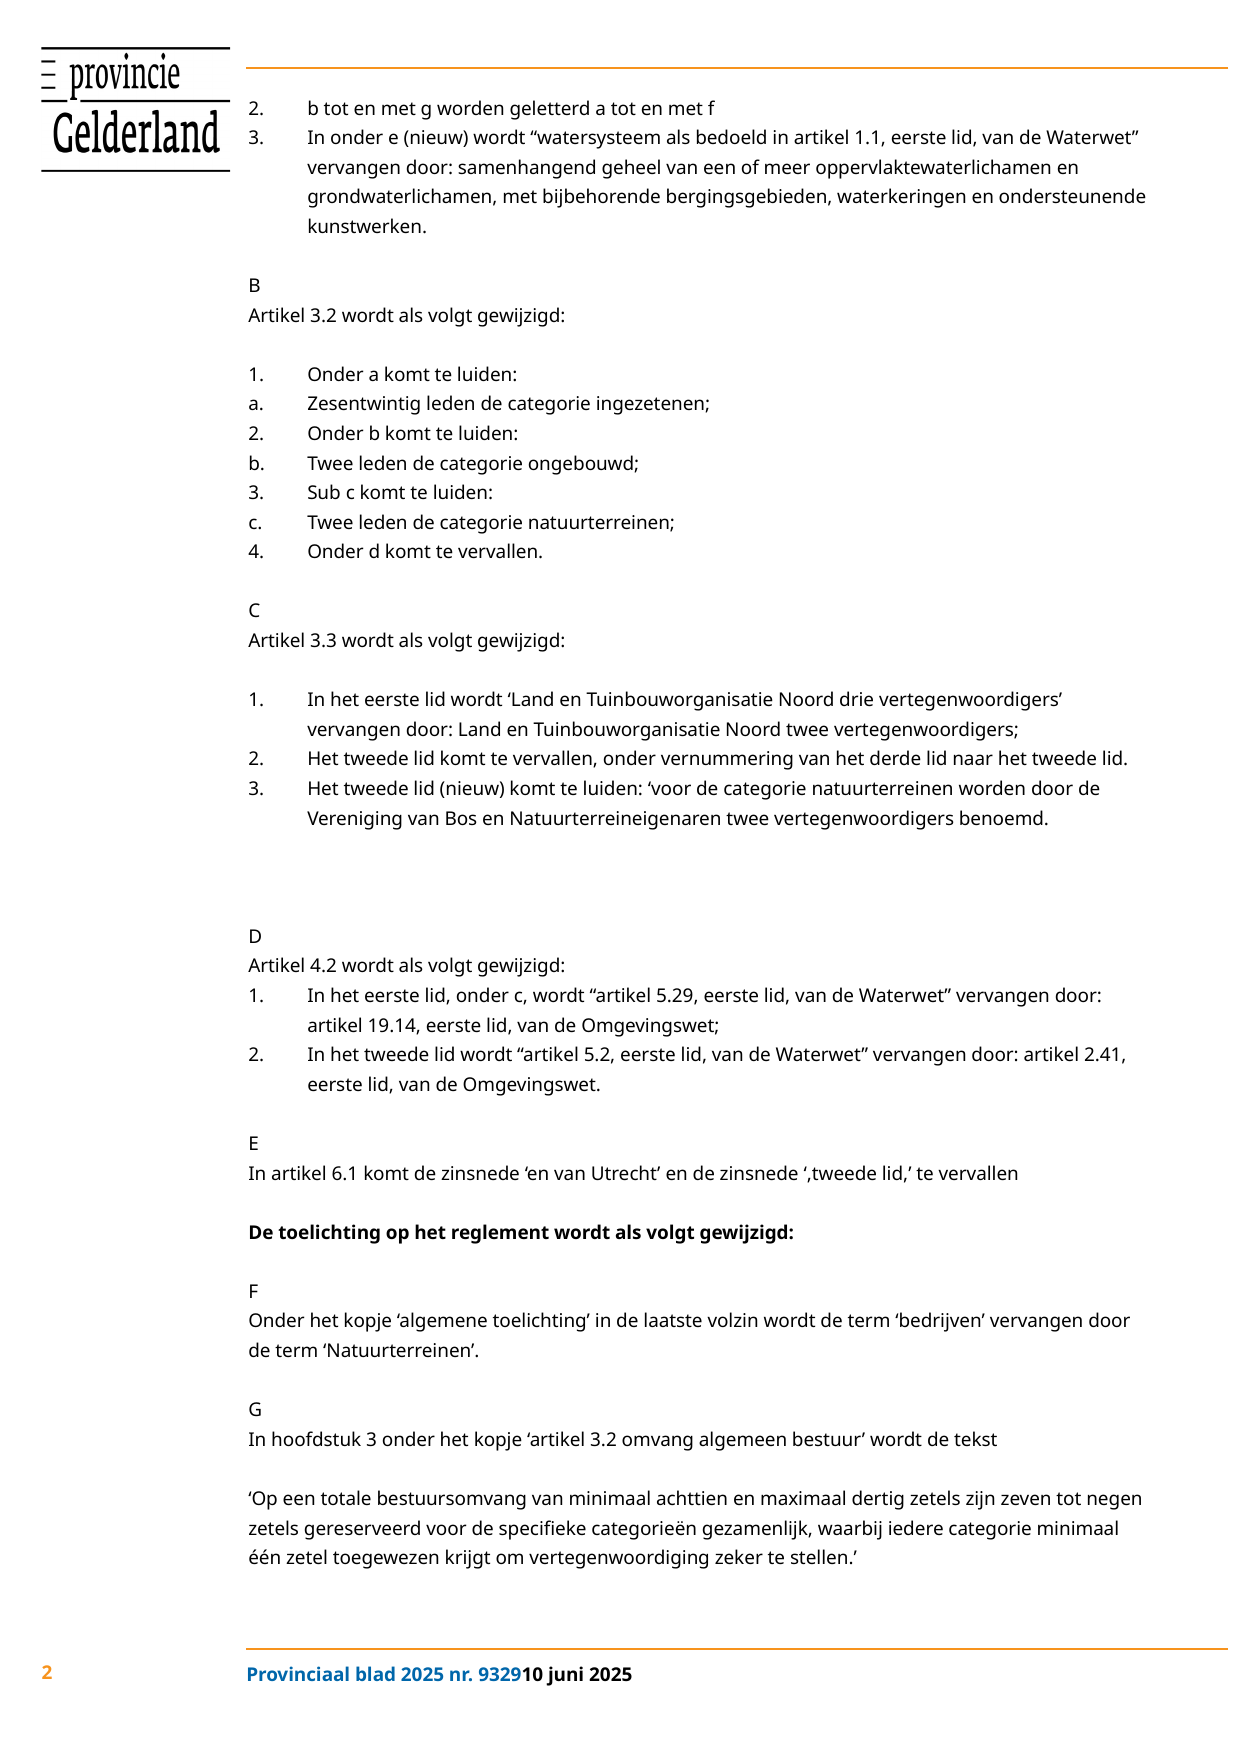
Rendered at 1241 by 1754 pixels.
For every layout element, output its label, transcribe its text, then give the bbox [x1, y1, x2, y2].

list Onder d komt te vervallen. [248, 538, 1152, 564]
text Artikel 4.2 wordt als volgt gewijzigd: [248, 953, 1152, 978]
text E [248, 1130, 1152, 1156]
text In hoofdstuk 3 onder het kopje ‘artikel 3.2 omvang algemeen bestuur’ wordt de tekst [248, 1426, 1152, 1452]
list In het tweede lid wordt “artikel 5.2, eerste lid, van de Waterwet” vervangen door: artikel 2.41, eerste lid, van de Omgevingswet. [248, 1041, 1152, 1097]
list Sub c komt te luiden: [248, 479, 1152, 505]
list b tot en met g worden geletterd a tot en met f [248, 95, 1152, 121]
text De toelichting op het reglement wordt als volgt gewijzigd: [248, 1219, 1152, 1245]
list Onder b komt te luiden: [248, 420, 1152, 446]
text Artikel 3.3 wordt als volgt gewijzigd: [248, 627, 1152, 653]
list Onder a komt te luiden: [248, 361, 1152, 387]
list In onder e (nieuw) wordt “watersysteem als bedoeld in artikel 1.1, eerste lid, van de Waterwet” vervangen door: samenhangend geheel van een of meer oppervlaktewaterlichamen en grondwaterlichamen, met bijbehorende bergingsgebieden, waterkeringen en ondersteunende kunstwerken. [248, 124, 1152, 239]
list Het tweede lid (nieuw) komt te luiden: ‘voor de categorie natuurterreinen worden door de Vereniging van Bos en Natuurterreineigenaren twee vertegenwoordigers benoemd. [248, 775, 1152, 831]
list Twee leden de categorie ongebouwd; [248, 450, 1152, 476]
text C [248, 598, 1152, 623]
picture [41, 47, 231, 172]
text Artikel 3.2 wordt als volgt gewijzigd: [248, 302, 1152, 328]
list Twee leden de categorie natuurterreinen; [248, 509, 1152, 535]
text G [248, 1396, 1152, 1422]
text In artikel 6.1 komt de zinsnede ‘en van Utrecht’ en de zinsnede ‘,tweede lid,’ te vervallen [248, 1160, 1152, 1186]
list In het eerste lid wordt ‘Land en Tuinbouworganisatie Noord drie vertegenwoordigers’ vervangen door: Land en Tuinbouworganisatie Noord twee vertegenwoordigers; [248, 686, 1152, 742]
list Het tweede lid komt te vervallen, onder vernummering van het derde lid naar het tweede lid. [248, 746, 1152, 771]
list In het eerste lid, onder c, wordt “artikel 5.29, eerste lid, van de Waterwet” vervangen door: artikel 19.14, eerste lid, van de Omgevingswet; [248, 982, 1152, 1038]
text B [248, 272, 1152, 298]
text F [248, 1278, 1152, 1304]
list Zesentwintig leden de categorie ingezetenen; [248, 391, 1152, 416]
text ‘Op een totale bestuursomvang van minimaal achttien en maximaal dertig zetels zijn zeven tot negen zetels gereserveerd voor de specifieke categorieën gezamenlijk, waarbij iedere categorie minimaal één zetel toegewezen krijgt om vertegenwoordiging zeker te stellen.’ [248, 1485, 1152, 1570]
text D [248, 923, 1152, 949]
text Onder het kopje ‘algemene toelichting’ in de laatste volzin wordt de term ‘bedrijven’ vervangen door de term ‘Natuurterreinen’. [248, 1308, 1152, 1363]
